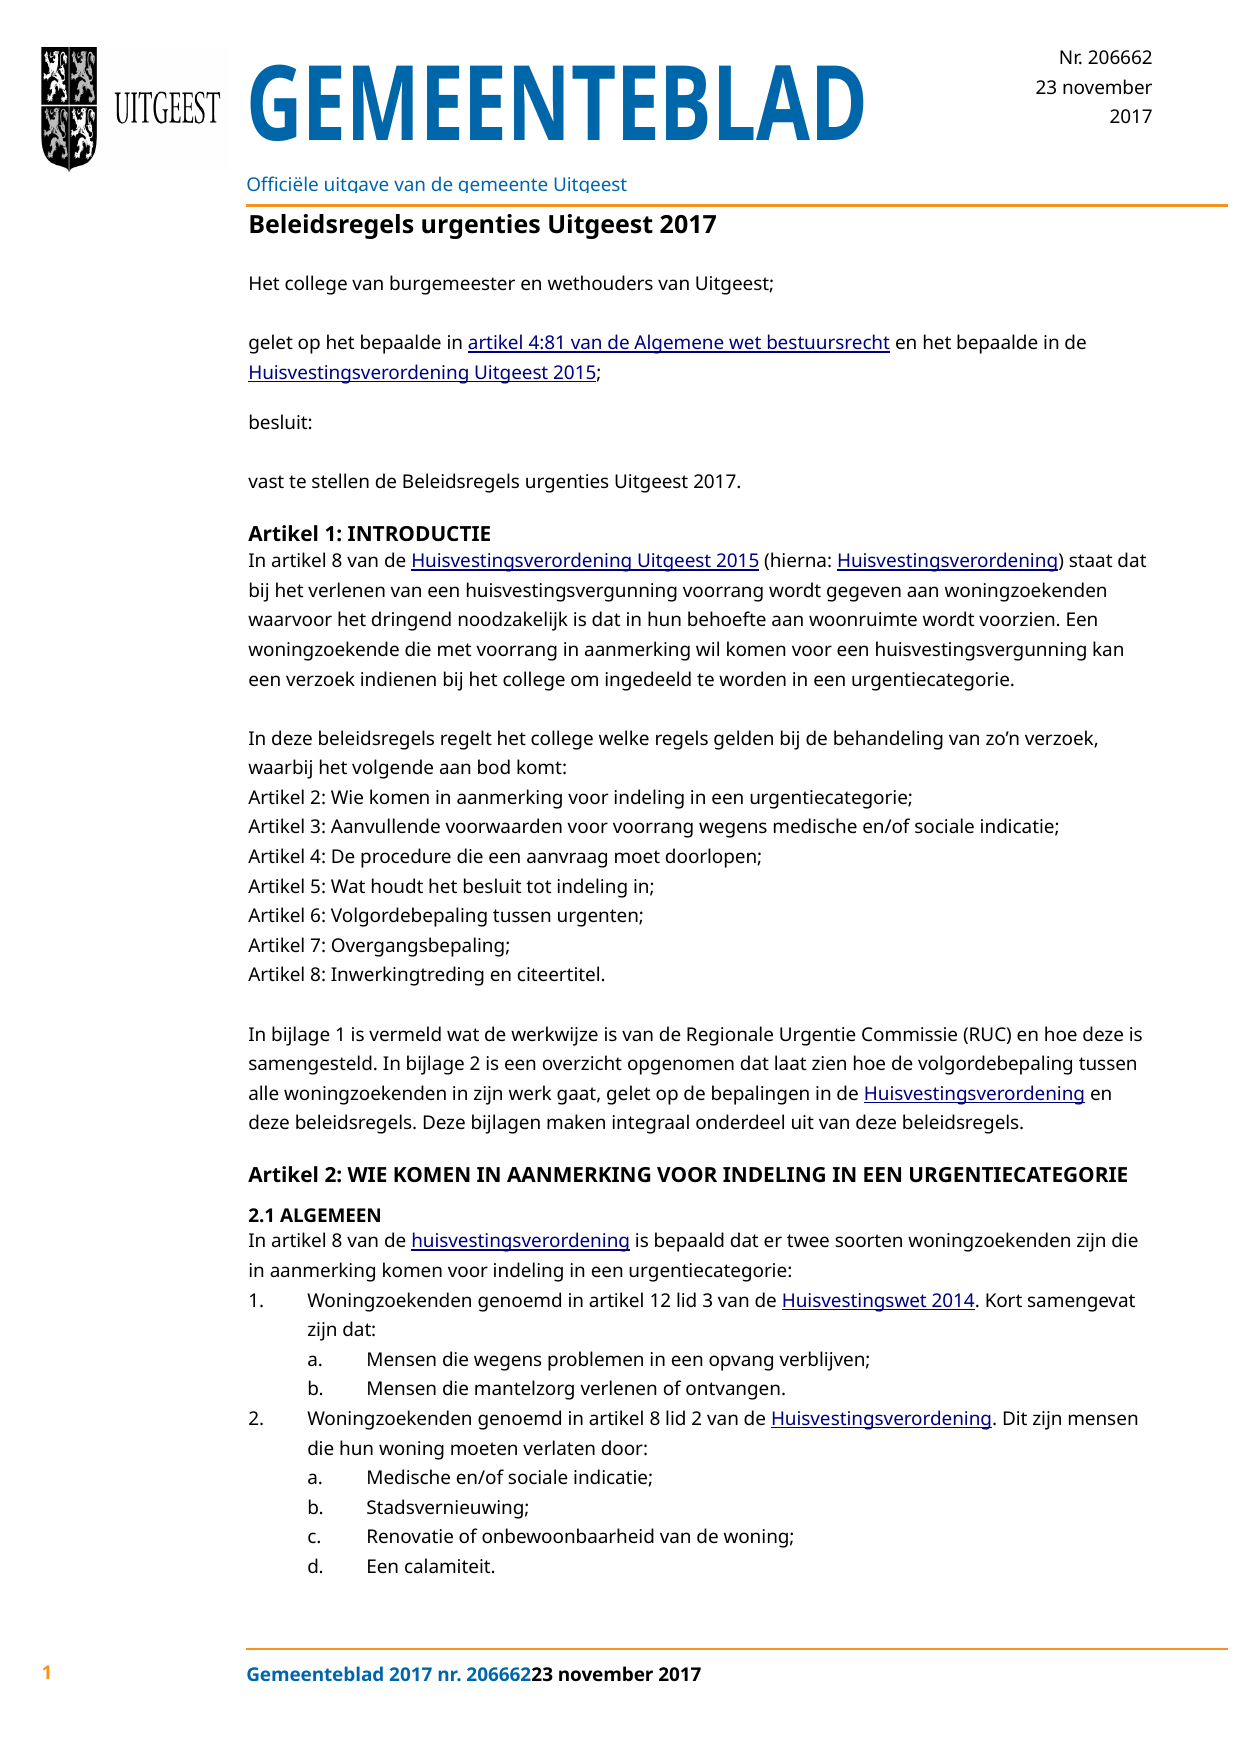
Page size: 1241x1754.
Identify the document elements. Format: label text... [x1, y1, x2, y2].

list Mensen die wegens problemen in een opvang verblijven; [307, 1346, 1152, 1372]
text Artikel 2: WIE KOMEN IN AANMERKING VOOR INDELING IN EEN URGENTIECATEGORIE [248, 1160, 1152, 1188]
text In bijlage 1 is vermeld wat de werkwijze is van de Regionale Urgentie Commissie (RUC) en hoe deze is samengesteld. In bijlage 2 is een overzicht opgenomen dat laat zien hoe de volgordebepaling tussen alle woningzoekenden in zijn werk gaat, gelet op de bepalingen in de Huisvestingsverordening en deze beleidsregels. Deze bijlagen maken integraal onderdeel uit van deze beleidsregels. [248, 1021, 1152, 1135]
text Artikel 8: Inwerkingtreding en citeertitel. [248, 962, 1152, 987]
list Mensen die mantelzorg verlenen of ontvangen. [307, 1376, 1152, 1401]
text Artikel 6: Volgordebepaling tussen urgenten; [248, 902, 1152, 928]
text In deze beleidsregels regelt het college welke regels gelden bij de behandeling van zo’n verzoek, waarbij het volgende aan bod komt: [248, 725, 1152, 780]
list Woningzoekenden genoemd in artikel 12 lid 3 van de Huisvestingswet 2014. Kort samengevat zijn dat: [248, 1287, 1152, 1342]
list Medische en/of sociale indicatie; [307, 1464, 1152, 1490]
text vast te stellen de Beleidsregels urgenties Uitgeest 2017. [248, 468, 1152, 494]
text 2.1 ALGEMEEN [248, 1202, 1152, 1228]
text Artikel 2: Wie komen in aanmerking voor indeling in een urgentiecategorie; [248, 784, 1152, 810]
text Artikel 1: INTRODUCTIE [248, 519, 1152, 547]
text gelet op het bepaalde in artikel 4:81 van de Algemene wet bestuursrecht en het bepaalde in de Huisvestingsverordening Uitgeest 2015; [248, 329, 1152, 385]
text Artikel 3: Aanvullende voorwaarden voor voorrang wegens medische en/of sociale indicatie; [248, 814, 1152, 839]
text In artikel 8 van de Huisvestingsverordening Uitgeest 2015 (hierna: Huisvestingsverordening) staat dat bij het verlenen van een huisvestingsvergunning voorrang wordt gegeven aan woningzoekenden waarvoor het dringend noodzakelijk is dat in hun behoefte aan woonruimte wordt voorzien. Een woningzoekende die met voorrang in aanmerking wil komen voor een huisvestingsvergunning kan een verzoek indienen bij het college om ingedeeld te worden in een urgentiecategorie. [248, 547, 1152, 691]
list Stadsvernieuwing; [307, 1494, 1152, 1519]
text In artikel 8 van de huisvestingsverordening is bepaald dat er twee soorten woningzoekenden zijn die in aanmerking komen voor indeling in een urgentiecategorie: [248, 1228, 1152, 1283]
list Woningzoekenden genoemd in artikel 8 lid 2 van de Huisvestingsverordening. Dit zijn mensen die hun woning moeten verlaten door: [248, 1405, 1152, 1460]
text besluit: [248, 409, 1152, 435]
text Artikel 7: Overgangsbepaling; [248, 932, 1152, 958]
list Renovatie of onbewoonbaarheid van de woning; [307, 1523, 1152, 1549]
text Beleidsregels urgenties Uitgeest 2017 [248, 207, 1152, 241]
list Een calamiteit. [307, 1553, 1152, 1579]
picture [41, 47, 231, 172]
text Artikel 4: De procedure die een aanvraag moet doorlopen; [248, 843, 1152, 869]
text Het college van burgemeester en wethouders van Uitgeest; [248, 270, 1152, 296]
text Artikel 5: Wat houdt het besluit tot indeling in; [248, 873, 1152, 898]
